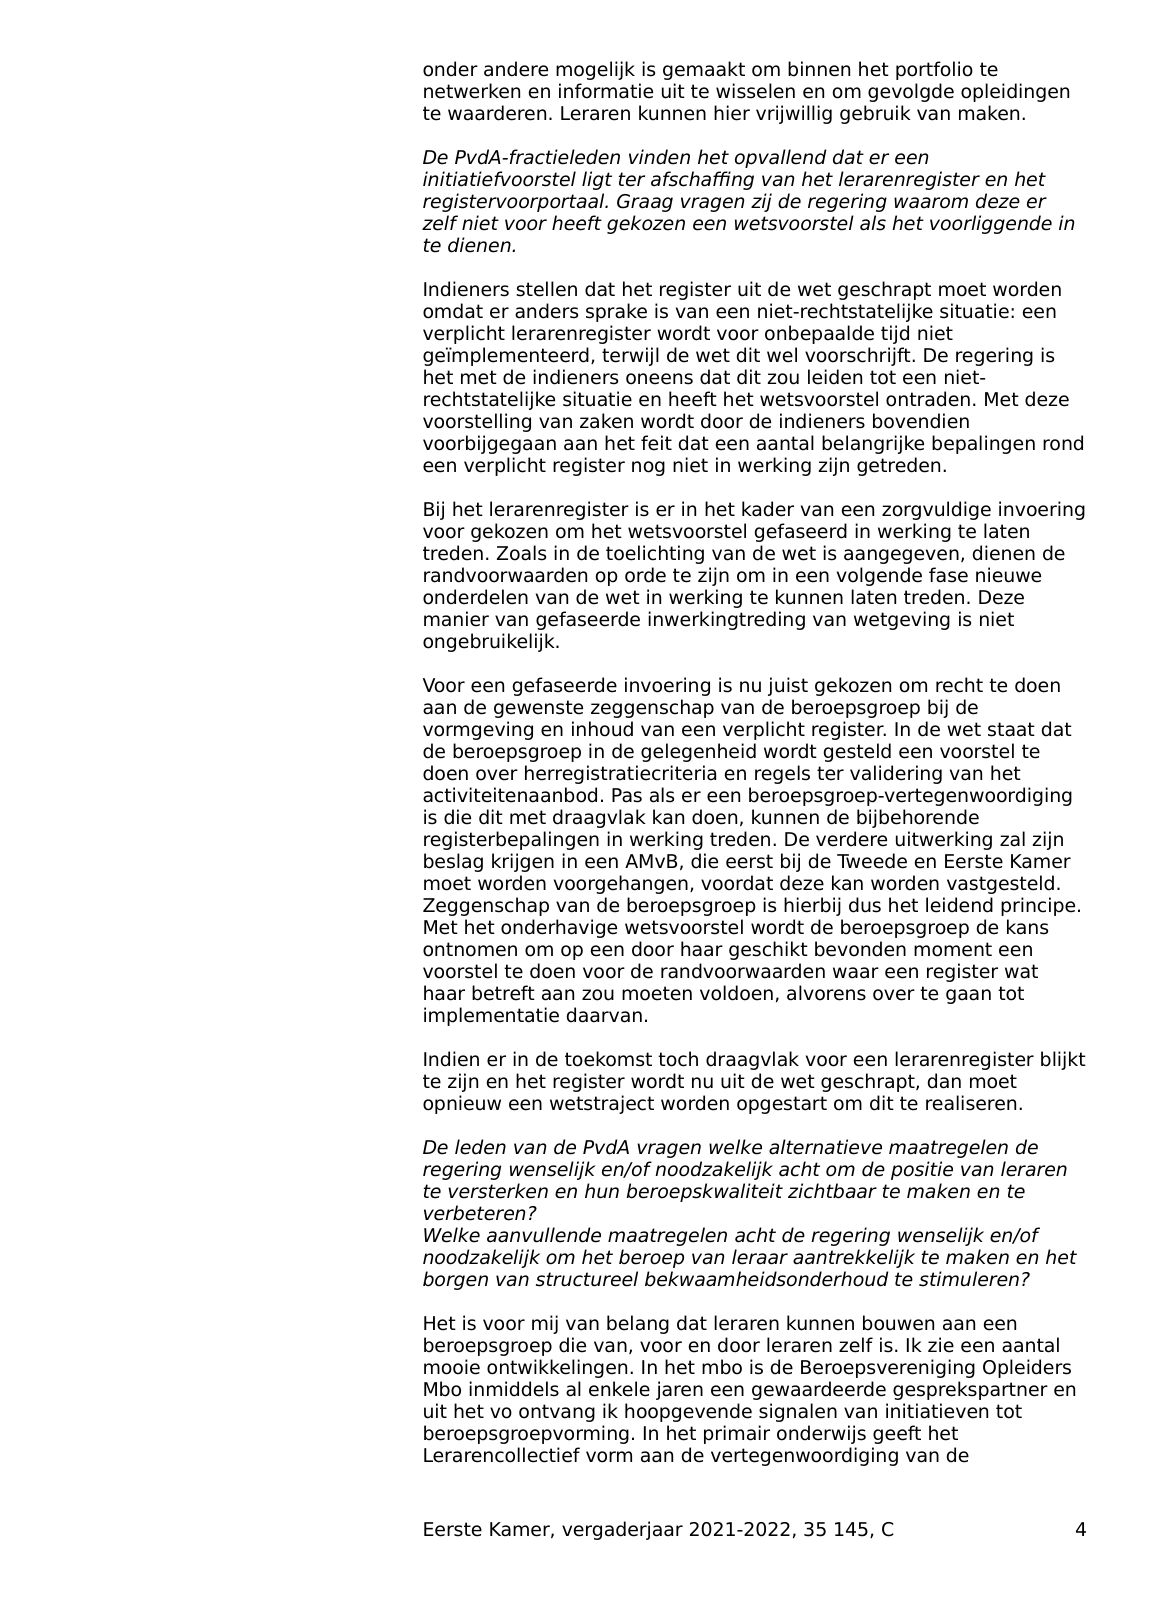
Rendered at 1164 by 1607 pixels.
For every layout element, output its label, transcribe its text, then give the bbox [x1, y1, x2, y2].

text onder andere mogelijk is gemaakt om binnen het portfolio te netwerken en informatie uit te wisselen en om gevolgde opleidingen te waarderen. Leraren kunnen hier vrijwillig gebruik van maken. [422, 59, 1087, 125]
text Zeggenschap van de beroepsgroep is hierbij dus het leidend principe. Met het onderhavige wetsvoorstel wordt de beroepsgroep de kans ontnomen om op een door haar geschikt bevonden moment een voorstel te doen voor de randvoorwaarden waar een register wat haar betreft aan zou moeten voldoen, alvorens over te gaan tot implementatie daarvan. [422, 895, 1087, 1027]
text Voor een gefaseerde invoering is nu juist gekozen om recht te doen aan de gewenste zeggenschap van de beroepsgroep bij de vormgeving en inhoud van een verplicht register. In de wet staat dat de beroepsgroep in de gelegenheid wordt gesteld een voorstel te doen over herregistratiecriteria en regels ter validering van het activiteitenaanbod. Pas als er een beroepsgroep-vertegenwoordiging is die dit met draagvlak kan doen, kunnen de bijbehorende registerbepalingen in werking treden. De verdere uitwerking zal zijn beslag krijgen in een AMvB, die eerst bij de Tweede en Eerste Kamer moet worden voorgehangen, voordat deze kan worden vastgesteld. [422, 675, 1087, 895]
text De leden van de PvdA vragen welke alternatieve maatregelen de regering wenselijk en/of noodzakelijk acht om de positie van leraren te versterken en hun beroepskwaliteit zichtbaar te maken en te verbeteren? [422, 1137, 1087, 1225]
text De PvdA-fractieleden vinden het opvallend dat er een initiatiefvoorstel ligt ter afschaffing van het lerarenregister en het registervoorportaal. Graag vragen zij de regering waarom deze er zelf niet voor heeft gekozen een wetsvoorstel als het voorliggende in te dienen. [422, 147, 1087, 257]
text Indien er in de toekomst toch draagvlak voor een lerarenregister blijkt te zijn en het register wordt nu uit de wet geschrapt, dan moet opnieuw een wetstraject worden opgestart om dit te realiseren. [422, 1049, 1087, 1115]
text Indieners stellen dat het register uit de wet geschrapt moet worden omdat er anders sprake is van een niet-rechtstatelijke situatie: een verplicht lerarenregister wordt voor onbepaalde tijd niet geïmplementeerd, terwijl de wet dit wel voorschrijft. De regering is het met de indieners oneens dat dit zou leiden tot een niet-rechtstatelijke situatie en heeft het wetsvoorstel ontraden. Met deze voorstelling van zaken wordt door de indieners bovendien voorbijgegaan aan het feit dat een aantal belangrijke bepalingen rond een verplicht register nog niet in werking zijn getreden. [422, 279, 1087, 477]
text Welke aanvullende maatregelen acht de regering wenselijk en/of noodzakelijk om het beroep van leraar aantrekkelijk te maken en het borgen van structureel bekwaamheidsonderhoud te stimuleren? [422, 1225, 1087, 1291]
text Bij het lerarenregister is er in het kader van een zorgvuldige invoering voor gekozen om het wetsvoorstel gefaseerd in werking te laten treden. Zoals in de toelichting van de wet is aangegeven, dienen de randvoorwaarden op orde te zijn om in een volgende fase nieuwe onderdelen van de wet in werking te kunnen laten treden. Deze manier van gefaseerde inwerkingtreding van wetgeving is niet ongebruikelijk. [422, 499, 1087, 653]
text Het is voor mij van belang dat leraren kunnen bouwen aan een beroepsgroep die van, voor en door leraren zelf is. Ik zie een aantal mooie ontwikkelingen. In het mbo is de Beroepsvereniging Opleiders Mbo inmiddels al enkele jaren een gewaardeerde gesprekspartner en uit het vo ontvang ik hoopgevende signalen van initiatieven tot beroepsgroepvorming. In het primair onderwijs geeft het Lerarencollectief vorm aan de vertegenwoordiging van de [422, 1313, 1087, 1467]
